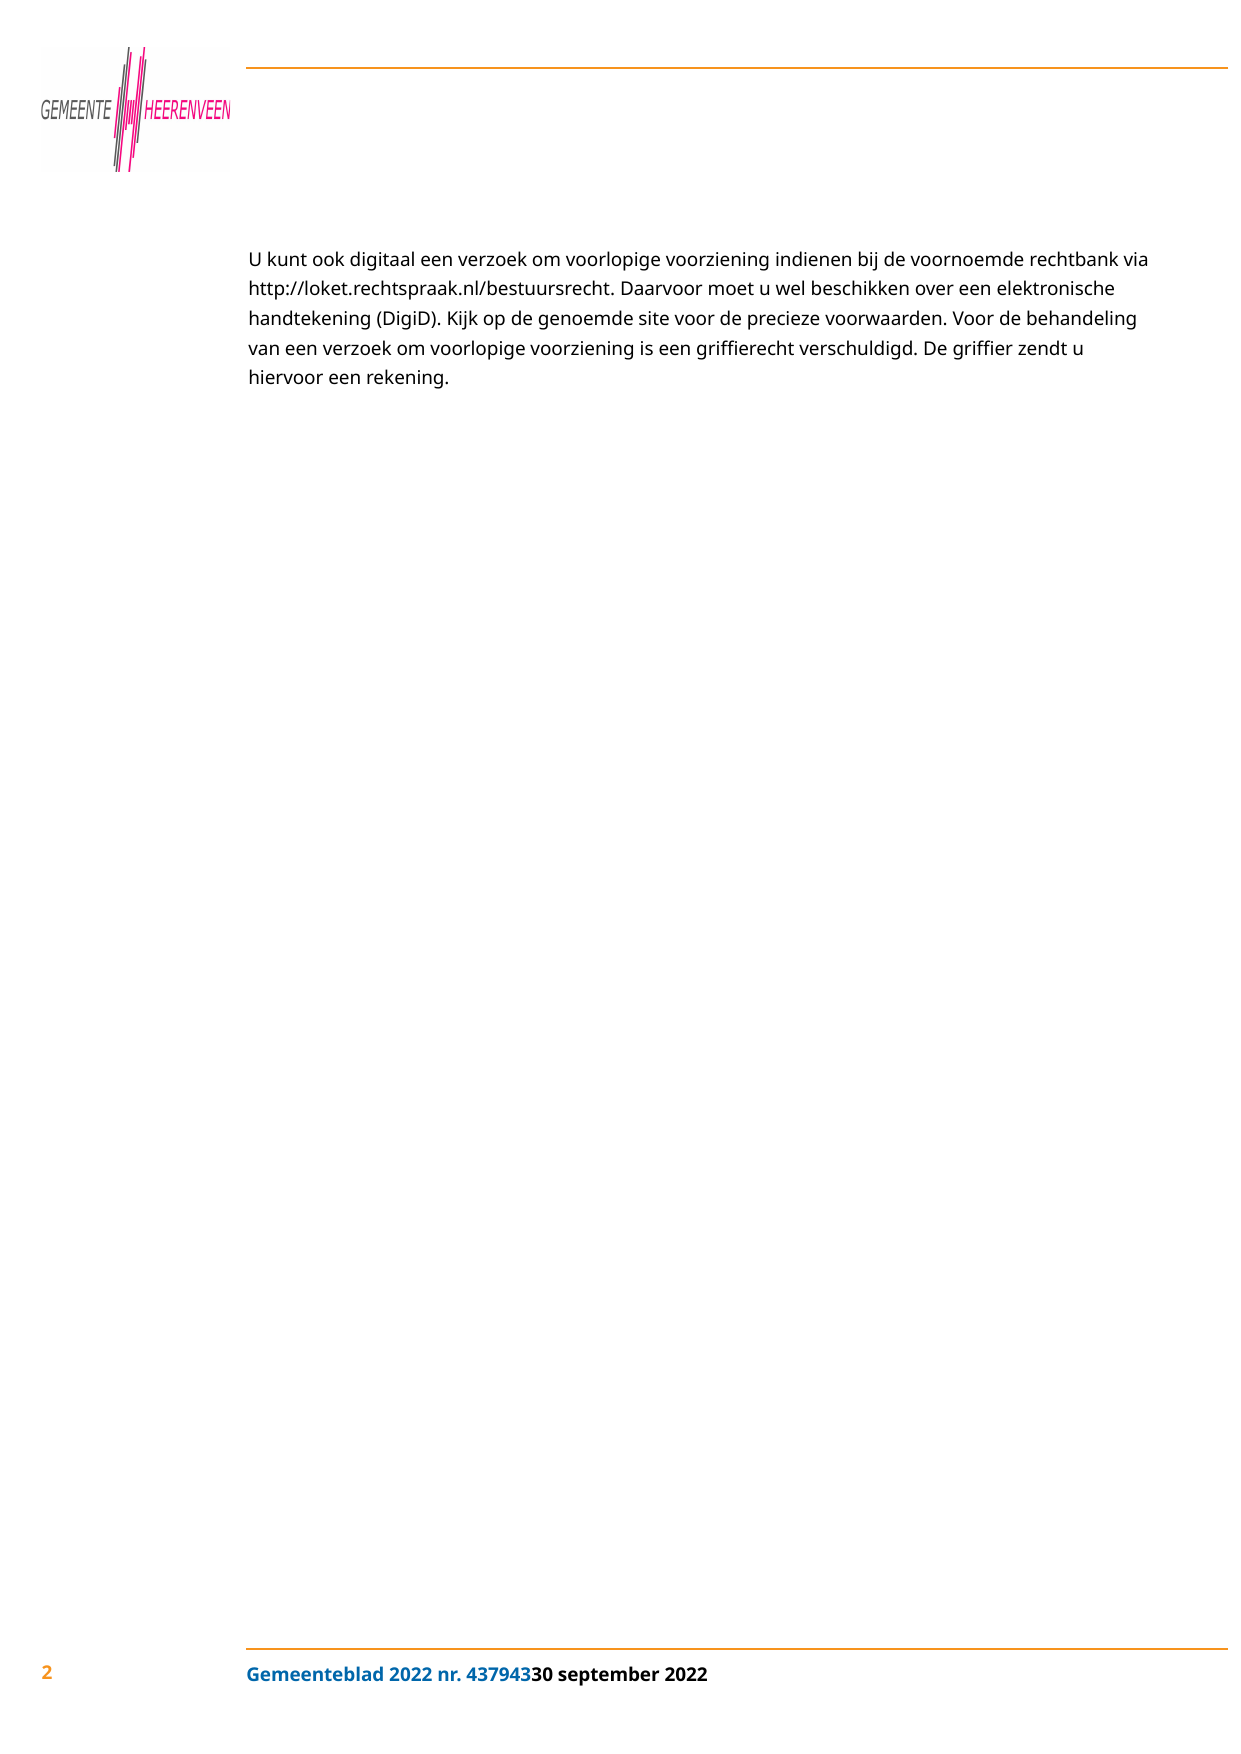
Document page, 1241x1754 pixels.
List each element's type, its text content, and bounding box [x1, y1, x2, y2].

text U kunt ook digitaal een verzoek om voorlopige voorziening indienen bij de voornoemde rechtbank via http://loket.rechtspraak.nl/bestuursrecht. Daarvoor moet u wel beschikken over een elektronische handtekening (DigiD). Kijk op de genoemde site voor de precieze voorwaarden. Voor de behandeling van een verzoek om voorlopige voorziening is een griffierecht verschuldigd. De griffier zendt u hiervoor een rekening. [248, 246, 1152, 390]
picture [41, 47, 231, 172]
